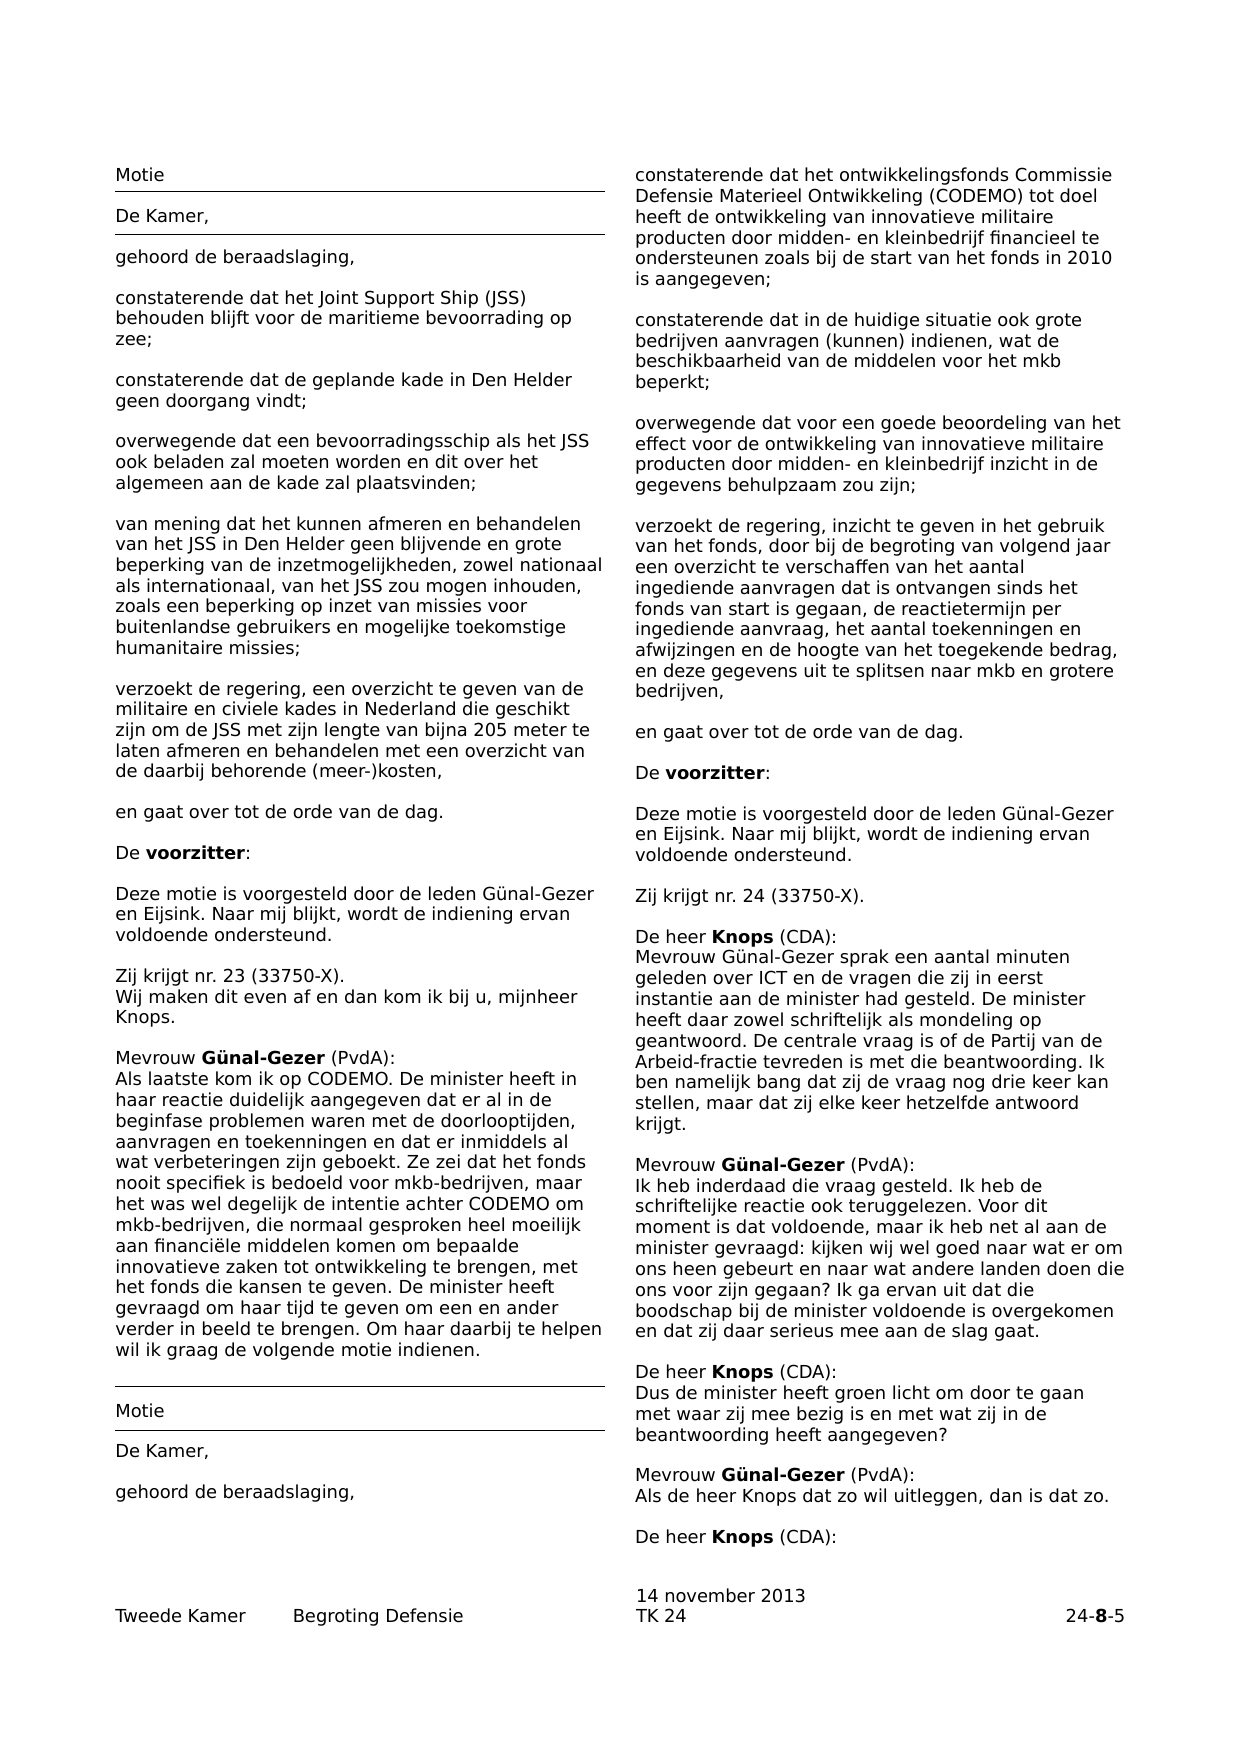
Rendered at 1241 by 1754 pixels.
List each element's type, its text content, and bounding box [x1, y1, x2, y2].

text verzoekt de regering, een overzicht te geven van de militaire en civiele kades in Nederland die geschikt zijn om de JSS met zijn lengte van bijna 205 meter te laten afmeren en behandelen met een overzicht van de daarbij behorende (meer-)kosten, [115, 678, 605, 782]
text De heer Knops (CDA): [635, 1527, 1125, 1548]
text en gaat over tot de orde van de dag. [635, 722, 1125, 743]
text overwegende dat voor een goede beoordeling van het effect voor de ontwikkeling van innovatieve militaire producten door midden- en kleinbedrijf inzicht in de gegevens behulpzaam zou zijn; [635, 413, 1125, 496]
text Deze motie is voorgesteld door de leden Günal-Gezer en Eijsink. Naar mij blijkt, wordt de indiening ervan voldoende ondersteund. [115, 883, 605, 946]
text Motie [115, 1400, 605, 1421]
text en gaat over tot de orde van de dag. [115, 802, 605, 823]
text Mevrouw Günal-Gezer sprak een aantal minuten geleden over ICT en de vragen die zij in eerst instantie aan de minister had gesteld. De minister heeft daar zowel schriftelijk als mondeling op geantwoord. De centrale vraag is of de Partij van de Arbeid-fractie tevreden is met die beantwoording. Ik ben namelijk bang dat zij de vraag nog drie keer kan stellen, maar dat zij elke keer hetzelfde antwoord krijgt. [635, 947, 1125, 1135]
text Mevrouw Günal-Gezer (PvdA): [635, 1155, 1125, 1175]
text van mening dat het kunnen afmeren en behandelen van het JSS in Den Helder geen blijvende en grote beperking van de inzetmogelijkheden, zowel nationaal als internationaal, van het JSS zou mogen inhouden, zoals een beperking op inzet van missies voor buitenlandse gebruikers en mogelijke toekomstige humanitaire missies; [115, 513, 605, 658]
text Zij krijgt nr. 24 (33750-X). [635, 886, 1125, 906]
text Als laatste kom ik op CODEMO. De minister heeft in haar reactie duidelijk aangegeven dat er al in de beginfase problemen waren met de doorlooptijden, aanvragen en toekenningen en dat er inmiddels al wat verbeteringen zijn geboekt. Ze zei dat het fonds nooit specifiek is bedoeld voor mkb-bedrijven, maar het was wel degelijk de intentie achter CODEMO om mkb-bedrijven, die normaal gesproken heel moeilijk aan financiële middelen komen om bepaalde innovatieve zaken tot ontwikkeling te brengen, met het fonds die kansen te geven. De minister heeft gevraagd om haar tijd te geven om een en ander verder in beeld te brengen. Om haar daarbij te helpen wil ik graag de volgende motie indienen. [115, 1069, 605, 1361]
text gehoord de beraadslaging, [115, 1482, 605, 1503]
text overwegende dat een bevoorradingsschip als het JSS ook beladen zal moeten worden en dit over het algemeen aan de kade zal plaatsvinden; [115, 431, 605, 493]
text Als de heer Knops dat zo wil uitleggen, dan is dat zo. [635, 1486, 1125, 1507]
text Deze motie is voorgesteld door de leden Günal-Gezer en Eijsink. Naar mij blijkt, wordt de indiening ervan voldoende ondersteund. [635, 803, 1125, 866]
text De heer Knops (CDA): [635, 1362, 1125, 1383]
text verzoekt de regering, inzicht te geven in het gebruik van het fonds, door bij de begroting van volgend jaar een overzicht te verschaffen van het aantal ingediende aanvragen dat is ontvangen sinds het fonds van start is gegaan, de reactietermijn per ingediende aanvraag, het aantal toekenningen en afwijzingen en de hoogte van het toegekende bedrag, en deze gegevens uit te splitsen naar mkb en grotere bedrijven, [635, 516, 1125, 702]
text De Kamer, [115, 1441, 605, 1462]
text Motie [115, 165, 605, 186]
text Dus de minister heeft groen licht om door te gaan met waar zij mee bezig is en met wat zij in de beantwoording heeft aangegeven? [635, 1383, 1125, 1445]
text Wij maken dit even af en dan kom ik bij u, mijnheer Knops. [115, 986, 605, 1028]
text De heer Knops (CDA): [635, 926, 1125, 947]
text constaterende dat het ontwikkelingsfonds Commissie Defensie Materieel Ontwikkeling (CODEMO) tot doel heeft de ontwikkeling van innovatieve militaire producten door midden- en kleinbedrijf financieel te ondersteunen zoals bij de start van het fonds in 2010 is aangegeven; [635, 165, 1125, 290]
text gehoord de beraadslaging, [115, 247, 605, 267]
text Ik heb inderdaad die vraag gesteld. Ik heb de schriftelijke reactie ook teruggelezen. Voor dit moment is dat voldoende, maar ik heb net al aan de minister gevraagd: kijken wij wel goed naar wat er om ons heen gebeurt en naar wat andere landen doen die ons voor zijn gegaan? Ik ga ervan uit dat die boodschap bij de minister voldoende is overgekomen en dat zij daar serieus mee aan de slag gaat. [635, 1175, 1125, 1342]
text constaterende dat het Joint Support Ship (JSS) behouden blijft voor de maritieme bevoorrading op zee; [115, 287, 605, 350]
text De voorzitter: [635, 763, 1125, 783]
text Zij krijgt nr. 23 (33750-X). [115, 966, 605, 986]
text constaterende dat in de huidige situatie ook grote bedrijven aanvragen (kunnen) indienen, wat de beschikbaarheid van de middelen voor het mkb beperkt; [635, 310, 1125, 393]
text De voorzitter: [115, 843, 605, 863]
text Mevrouw Günal-Gezer (PvdA): [115, 1048, 605, 1069]
text Mevrouw Günal-Gezer (PvdA): [635, 1465, 1125, 1486]
text constaterende dat de geplande kade in Den Helder geen doorgang vindt; [115, 370, 605, 411]
text De Kamer, [115, 206, 605, 227]
